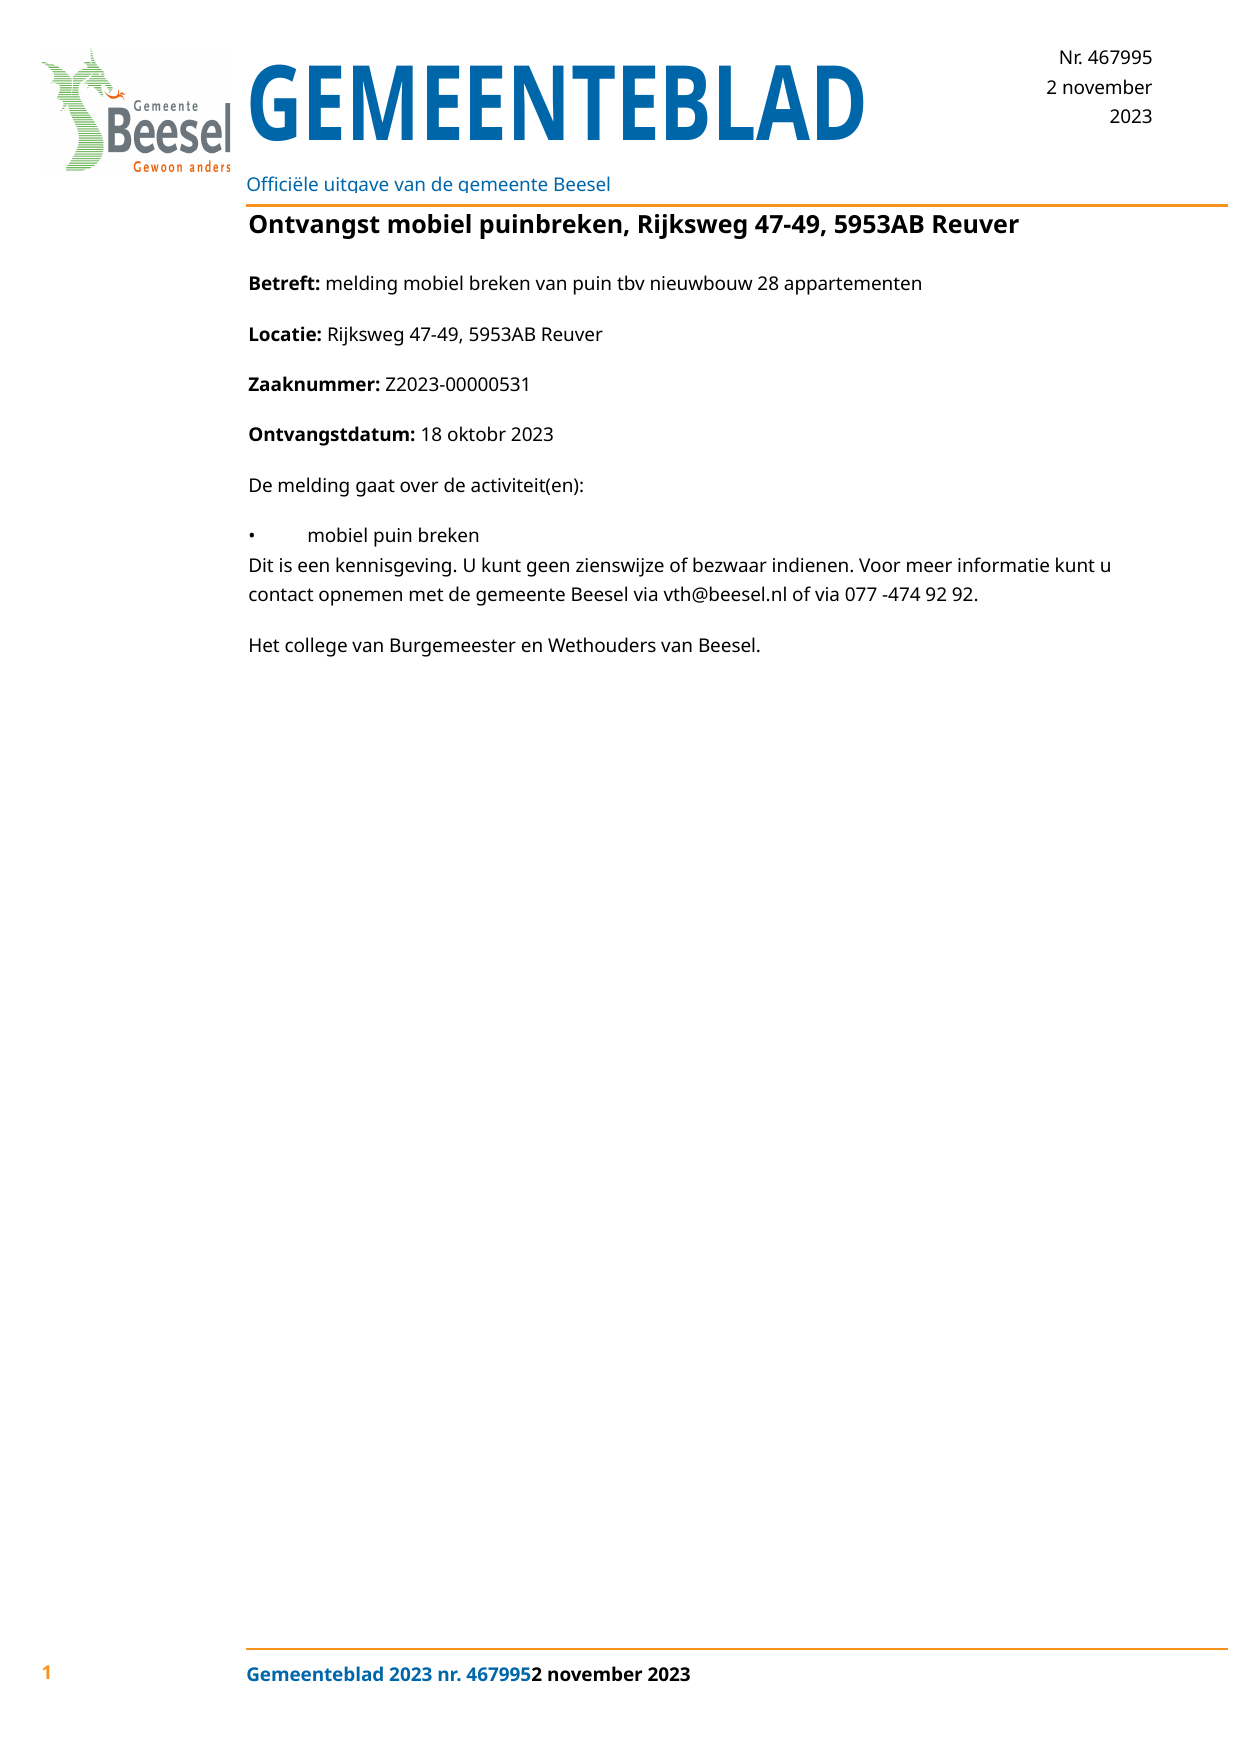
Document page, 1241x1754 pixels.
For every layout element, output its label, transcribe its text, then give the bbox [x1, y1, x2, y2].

list mobiel puin breken [248, 522, 1152, 548]
text Ontvangstdatum: 18 oktobr 2023 [248, 422, 1152, 447]
text Het college van Burgemeester en Wethouders van Beesel. [248, 632, 1152, 658]
text Betreft: melding mobiel breken van puin tbv nieuwbouw 28 appartementen [248, 270, 1152, 296]
text Dit is een kennisgeving. U kunt geen zienswijze of bezwaar indienen. Voor meer informatie kunt u contact opnemen met de gemeente Beesel via vth@beesel.nl of via 077 -474 92 92. [248, 552, 1152, 607]
text De melding gaat over de activiteit(en): [248, 472, 1152, 498]
text Locatie: Rijksweg 47-49, 5953AB Reuver [248, 321, 1152, 346]
picture [41, 47, 231, 172]
text Ontvangst mobiel puinbreken, Rijksweg 47-49, 5953AB Reuver [248, 207, 1152, 241]
text Zaaknummer: Z2023-00000531 [248, 371, 1152, 397]
